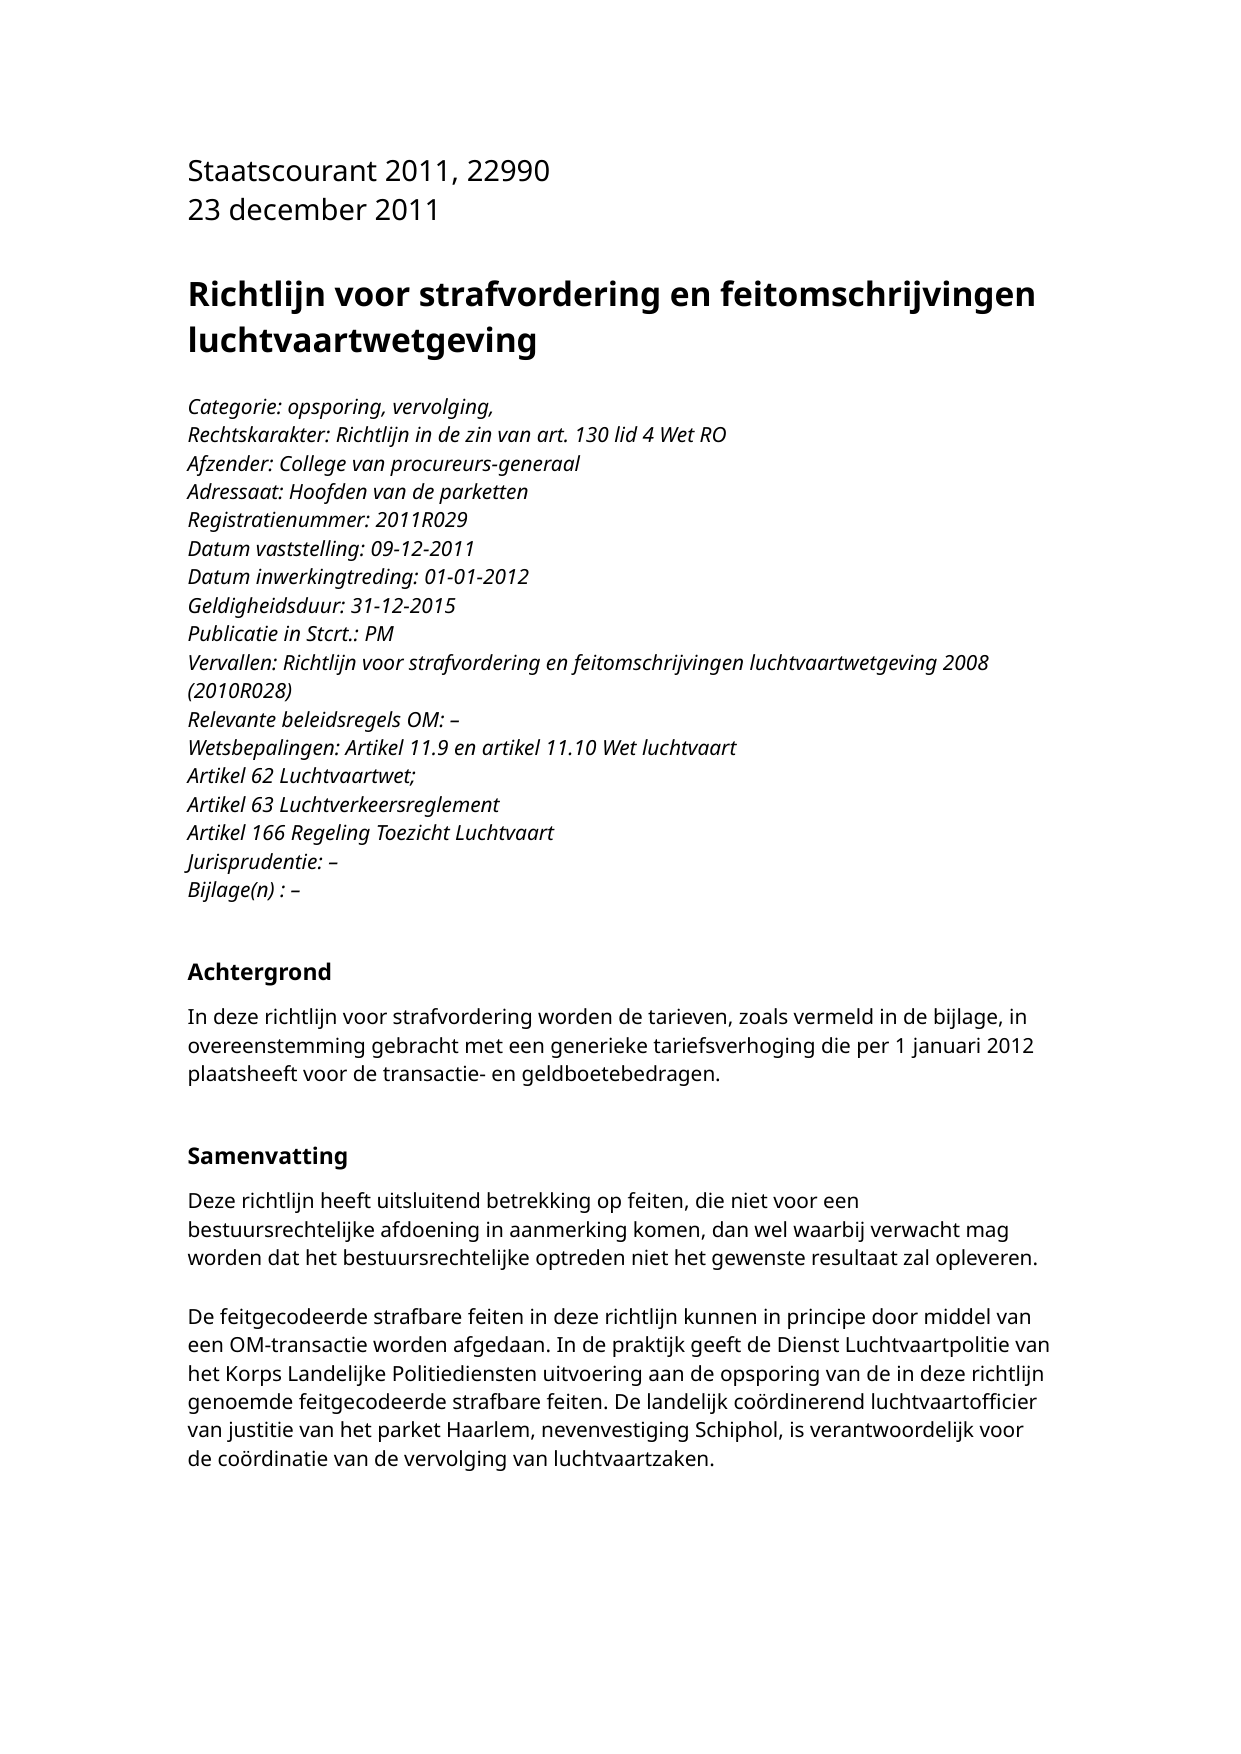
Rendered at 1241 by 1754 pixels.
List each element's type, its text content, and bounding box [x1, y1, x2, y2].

subtitle Richtlijn voor strafvordering en feitomschrijvingen luchtvaartwetgeving [187, 271, 1053, 362]
text Staatscourant 2011, 22990 [187, 150, 1053, 190]
text Publicatie in Stcrt.: PM [187, 619, 1053, 648]
text Rechtskarakter: Richtlijn in de zin van art. 130 lid 4 Wet RO [187, 420, 1053, 449]
text Afzender: College van procureurs-generaal [187, 449, 1053, 477]
text Artikel 63 Luchtverkeersreglement [187, 790, 1053, 818]
text Geldigheidsduur: 31-12-2015 [187, 591, 1053, 619]
text Wetsbepalingen: Artikel 11.9 en artikel 11.10 Wet luchtvaart [187, 733, 1053, 762]
text Bijlage(n) : – [187, 875, 1053, 904]
text De feitgecodeerde strafbare feiten in deze richtlijn kunnen in principe door middel van een OM-transactie worden afgedaan. In de praktijk geeft de Dienst Luchtvaartpolitie van het Korps Landelijke Politiediensten uitvoering aan de opsporing van de in deze richtlijn genoemde feitgecodeerde strafbare feiten. De landelijk coördinerend luchtvaartofficier van justitie van het parket Haarlem, nevenvestiging Schiphol, is verantwoordelijk voor de coördinatie van de vervolging van luchtvaartzaken. [187, 1302, 1053, 1472]
text Jurisprudentie: – [187, 847, 1053, 875]
text Artikel 62 Luchtvaartwet; [187, 762, 1053, 790]
text Datum vaststelling: 09-12-2011 [187, 534, 1053, 562]
text In deze richtlijn voor strafvordering worden de tarieven, zoals vermeld in de bijlage, in overeenstemming gebracht met een generieke tariefsverhoging die per 1 januari 2012 plaatsheeft voor de transactie- en geldboetebedragen. [187, 1002, 1053, 1088]
subtitle Achtergrond [187, 956, 1053, 987]
text Registratienummer: 2011R029 [187, 506, 1053, 534]
text Datum inwerkingtreding: 01-01-2012 [187, 562, 1053, 591]
text 23 december 2011 [187, 190, 1053, 229]
text Deze richtlijn heeft uitsluitend betrekking op feiten, die niet voor een bestuursrechtelijke afdoening in aanmerking komen, dan wel waarbij verwacht mag worden dat het bestuursrechtelijke optreden niet het gewenste resultaat zal opleveren. [187, 1187, 1053, 1272]
text Adressaat: Hoofden van de parketten [187, 477, 1053, 506]
text Artikel 166 Regeling Toezicht Luchtvaart [187, 818, 1053, 847]
text Vervallen: Richtlijn voor strafvordering en feitomschrijvingen luchtvaartwetgeving 2008 (2010R028) [187, 648, 1053, 705]
text Relevante beleidsregels OM: – [187, 705, 1053, 733]
subtitle Samenvatting [187, 1140, 1053, 1172]
text Categorie: opsporing, vervolging, [187, 392, 1053, 420]
